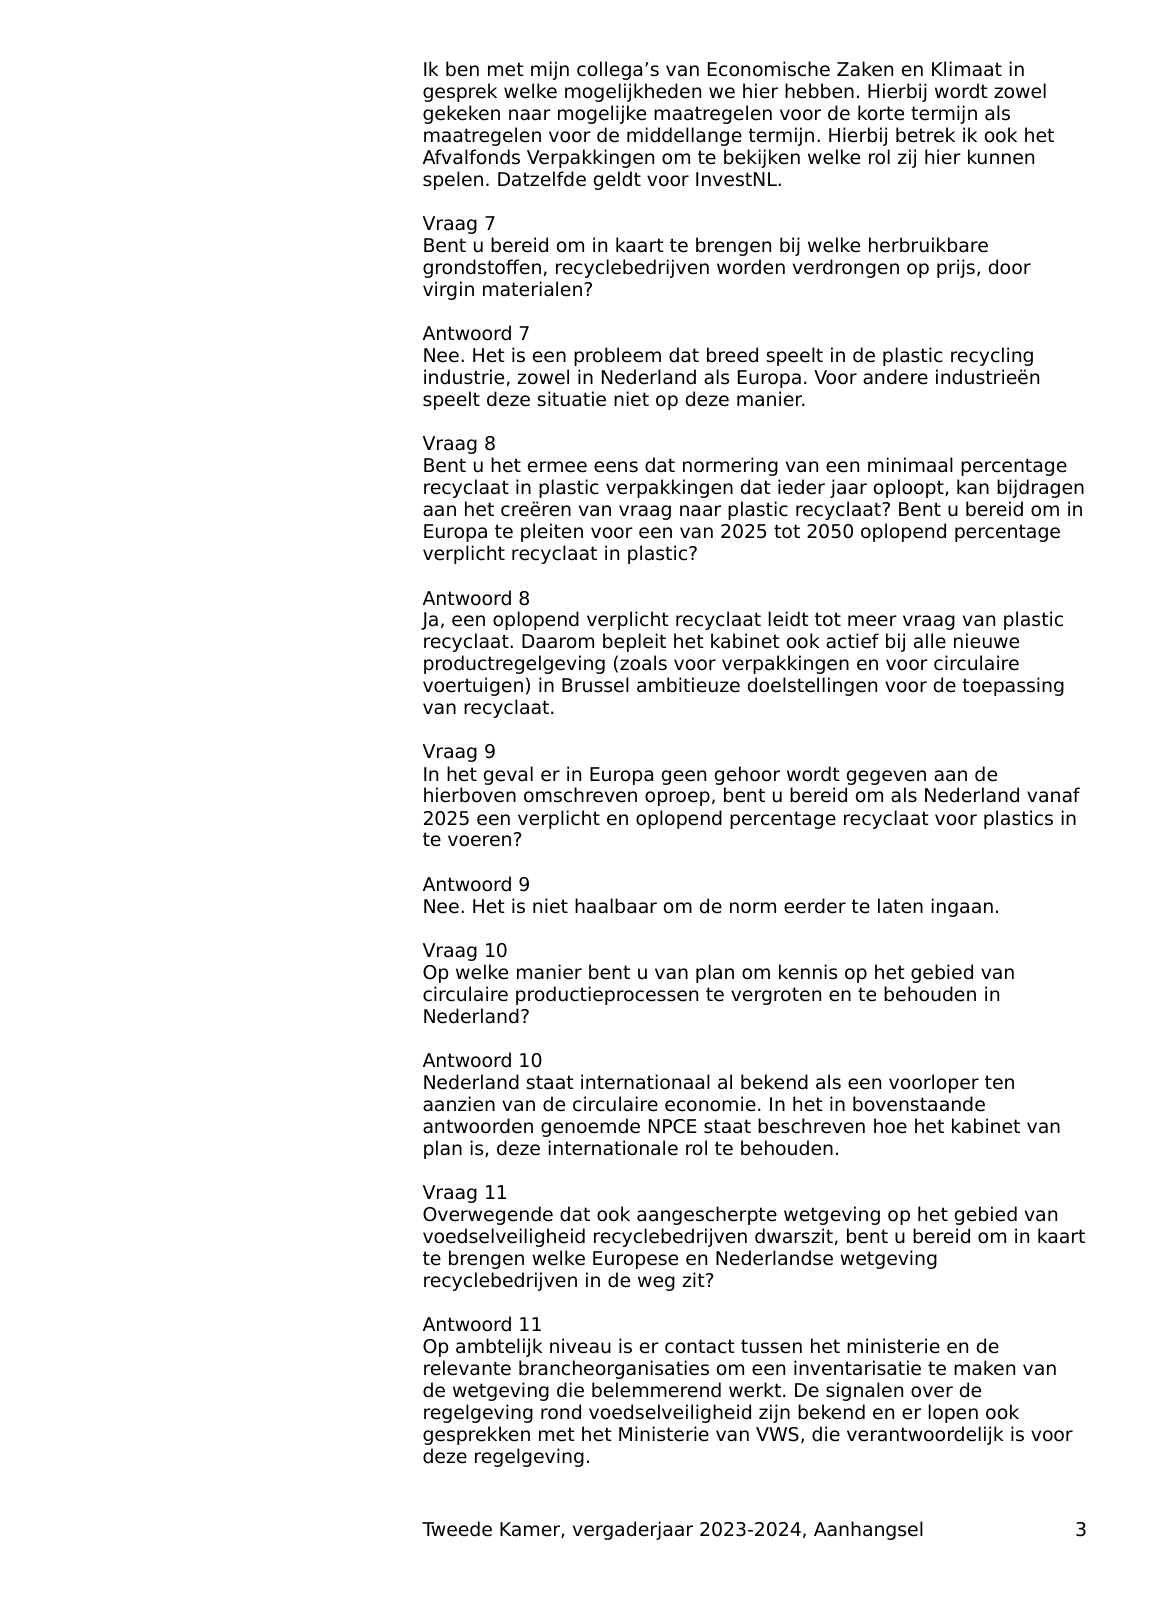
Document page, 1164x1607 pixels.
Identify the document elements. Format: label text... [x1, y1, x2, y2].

text Antwoord 10 [422, 1050, 1087, 1072]
text Vraag 7 [422, 213, 1087, 235]
text Nee. Het is een probleem dat breed speelt in de plastic recycling industrie, zowel in Nederland als Europa. Voor andere industrieën speelt deze situatie niet op deze manier. [422, 345, 1087, 411]
text Op ambtelijk niveau is er contact tussen het ministerie en de relevante brancheorganisaties om een inventarisatie te maken van de wetgeving die belemmerend werkt. De signalen over de regelgeving rond voedselveiligheid zijn bekend en er lopen ook gesprekken met het Ministerie van VWS, die verantwoordelijk is voor deze regelgeving. [422, 1336, 1087, 1468]
text Antwoord 11 [422, 1314, 1087, 1336]
text Op welke manier bent u van plan om kennis op het gebied van circulaire productieprocessen te vergroten en te behouden in Nederland? [422, 962, 1087, 1028]
text Bent u het ermee eens dat normering van een minimaal percentage recyclaat in plastic verpakkingen dat ieder jaar oploopt, kan bijdragen aan het creëren van vraag naar plastic recyclaat? Bent u bereid om in Europa te pleiten voor een van 2025 tot 2050 oplopend percentage verplicht recyclaat in plastic? [422, 455, 1087, 565]
text Antwoord 9 [422, 873, 1087, 896]
text Vraag 10 [422, 940, 1087, 962]
text Nederland staat internationaal al bekend als een voorloper ten aanzien van de circulaire economie. In het in bovenstaande antwoorden genoemde NPCE staat beschreven hoe het kabinet van plan is, deze internationale rol te behouden. [422, 1072, 1087, 1160]
text In het geval er in Europa geen gehoor wordt gegeven aan de hierboven omschreven oproep, bent u bereid om als Nederland vanaf 2025 een verplicht en oplopend percentage recyclaat voor plastics in te voeren? [422, 763, 1087, 851]
text Nee. Het is niet haalbaar om de norm eerder te laten ingaan. [422, 896, 1087, 917]
text Antwoord 8 [422, 587, 1087, 609]
text Ik ben met mijn collega’s van Economische Zaken en Klimaat in gesprek welke mogelijkheden we hier hebben. Hierbij wordt zowel gekeken naar mogelijke maatregelen voor de korte termijn als maatregelen voor de middellange termijn. Hierbij betrek ik ook het Afvalfonds Verpakkingen om te bekijken welke rol zij hier kunnen spelen. Datzelfde geldt voor InvestNL. [422, 59, 1087, 191]
text Antwoord 7 [422, 323, 1087, 345]
text Vraag 9 [422, 741, 1087, 763]
text Ja, een oplopend verplicht recyclaat leidt tot meer vraag van plastic recyclaat. Daarom bepleit het kabinet ook actief bij alle nieuwe productregelgeving (zoals voor verpakkingen en voor circulaire voertuigen) in Brussel ambitieuze doelstellingen voor de toepassing van recyclaat. [422, 609, 1087, 719]
text Overwegende dat ook aangescherpte wetgeving op het gebied van voedselveiligheid recyclebedrijven dwarszit, bent u bereid om in kaart te brengen welke Europese en Nederlandse wetgeving recyclebedrijven in de weg zit? [422, 1204, 1087, 1292]
text Vraag 8 [422, 433, 1087, 455]
text Vraag 11 [422, 1182, 1087, 1204]
text Bent u bereid om in kaart te brengen bij welke herbruikbare grondstoffen, recyclebedrijven worden verdrongen op prijs, door virgin materialen? [422, 235, 1087, 301]
